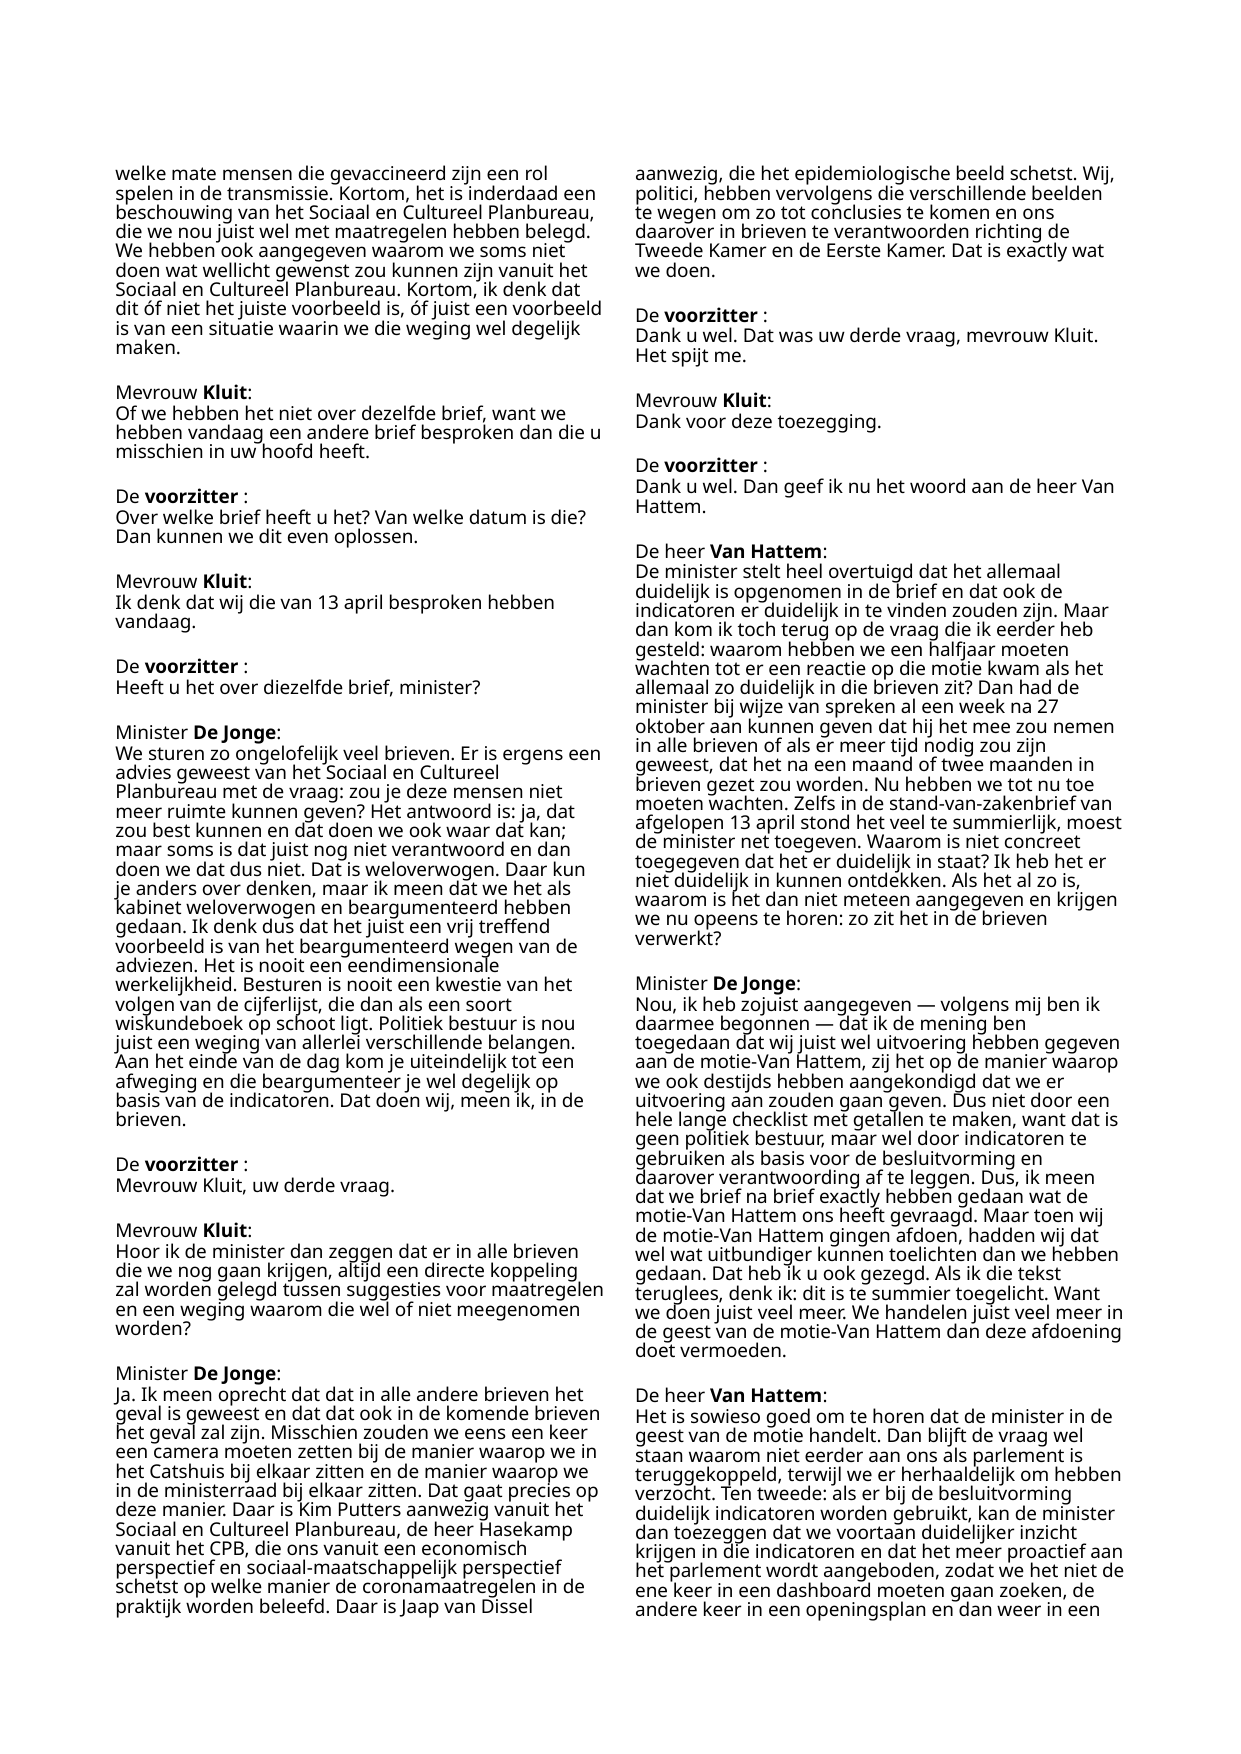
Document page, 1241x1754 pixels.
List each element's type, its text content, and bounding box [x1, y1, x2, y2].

text Dank u wel. Dat was uw derde vraag, mevrouw Kluit. Het spijt me. [635, 327, 1125, 366]
text De heer Van Hattem: [635, 538, 1125, 563]
text De minister stelt heel overtuigd dat het allemaal duidelijk is opgenomen in de brief en dat ook de indicatoren er duidelijk in te vinden zouden zijn. Maar dan kom ik toch terug op de vraag die ik eerder heb gesteld: waarom hebben we een halfjaar moeten wachten tot er een reactie op die motie kwam als het allemaal zo duidelijk in die brieven zit? Dan had de minister bij wijze van spreken al een week na 27 oktober aan kunnen geven dat hij het mee zou nemen in alle brieven of als er meer tijd nodig zou zijn geweest, dat het na een maand of twee maanden in brieven gezet zou worden. Nu hebben we tot nu toe moeten wachten. Zelfs in de stand-van-zakenbrief van afgelopen 13 april stond het veel te summierlijk, moest de minister net toegeven. Waarom is niet concreet toegegeven dat het er duidelijk in staat? Ik heb het er niet duidelijk in kunnen ontdekken. Als het al zo is, waarom is het dan niet meteen aangegeven en krijgen we nu opeens te horen: zo zit het in de brieven verwerkt? [635, 563, 1125, 949]
text Nou, ik heb zojuist aangegeven — volgens mij ben ik daarmee begonnen — dat ik de mening ben toegedaan dat wij juist wel uitvoering hebben gegeven aan de motie-Van Hattem, zij het op de manier waarop we ook destijds hebben aangekondigd dat we er uitvoering aan zouden gaan geven. Dus niet door een hele lange checklist met getallen te maken, want dat is geen politiek bestuur, maar wel door indicatoren te gebruiken als basis voor de besluitvorming en daarover verantwoording af te leggen. Dus, ik meen dat we brief na brief exactly hebben gedaan wat de motie-Van Hattem ons heeft gevraagd. Maar toen wij de motie-Van Hattem gingen afdoen, hadden wij dat wel wat uitbundiger kunnen toelichten dan we hebben gedaan. Dat heb ik u ook gezegd. Als ik die tekst teruglees, denk ik: dit is te summier toegelicht. Want we doen juist veel meer. We handelen juist veel meer in de geest van de motie-Van Hattem dan deze afdoening doet vermoeden. [635, 996, 1125, 1362]
text aanwezig, die het epidemiologische beeld schetst. Wij, politici, hebben vervolgens die verschillende beelden te wegen om zo tot conclusies te komen en ons daarover in brieven te verantwoorden richting de Tweede Kamer en de Eerste Kamer. Dat is exactly wat we doen. [635, 165, 1125, 281]
text Dank u wel. Dan geef ik nu het woord aan de heer Van Hattem. [635, 478, 1125, 517]
text Mevrouw Kluit: [635, 387, 1125, 413]
text welke mate mensen die gevaccineerd zijn een rol spelen in de transmissie. Kortom, het is inderdaad een beschouwing van het Sociaal en Cultureel Planbureau, die we nou juist wel met maatregelen hebben belegd. We hebben ook aangegeven waarom we soms niet doen wat wellicht gewenst zou kunnen zijn vanuit het Sociaal en Cultureel Planbureau. Kortom, ik denk dat dit óf niet het juiste voorbeeld is, óf juist een voorbeeld is van een situatie waarin we die weging wel degelijk maken. [115, 165, 605, 358]
text Mevrouw Kluit, uw derde vraag. [115, 1177, 605, 1196]
text Het is sowieso goed om te horen dat de minister in de geest van de motie handelt. Dan blijft de vraag wel staan waarom niet eerder aan ons als parlement is teruggekoppeld, terwijl we er herhaaldelijk om hebben verzocht. Ten tweede: als er bij de besluitvorming duidelijk indicatoren worden gebruikt, kan de minister dan toezeggen dat we voortaan duidelijker inzicht krijgen in die indicatoren en dat het meer proactief aan het parlement wordt aangeboden, zodat we het niet de ene keer in een dashboard moeten gaan zoeken, de andere keer in een openingsplan en dan weer in een [635, 1408, 1125, 1620]
text We sturen zo ongelofelijk veel brieven. Er is ergens een advies geweest van het Sociaal en Cultureel Planbureau met de vraag: zou je deze mensen niet meer ruimte kunnen geven? Het antwoord is: ja, dat zou best kunnen en dat doen we ook waar dat kan; maar soms is dat juist nog niet verantwoord en dan doen we dat dus niet. Dat is weloverwogen. Daar kun je anders over denken, maar ik meen dat we het als kabinet weloverwogen en beargumenteerd hebben gedaan. Ik denk dus dat het juist een vrij treffend voorbeeld is van het beargumenteerd wegen van de adviezen. Het is nooit een eendimensionale werkelijkheid. Besturen is nooit een kwestie van het volgen van de cijferlijst, die dan als een soort wiskundeboek op schoot ligt. Politiek bestuur is nou juist een weging van allerlei verschillende belangen. Aan het einde van de dag kom je uiteindelijk tot een afweging en die beargumenteer je wel degelijk op basis van de indicatoren. Dat doen wij, meen ik, in de brieven. [115, 745, 605, 1130]
text De voorzitter : [115, 483, 605, 509]
text Dank voor deze toezegging. [635, 413, 1125, 432]
text Ik denk dat wij die van 13 april besproken hebben vandaag. [115, 594, 605, 633]
text De voorzitter : [635, 453, 1125, 478]
text Of we hebben het niet over dezelfde brief, want we hebben vandaag een andere brief besproken dan die u misschien in uw hoofd heeft. [115, 404, 605, 462]
text Minister De Jonge: [115, 719, 605, 745]
text Mevrouw Kluit: [115, 568, 605, 594]
text Heeft u het over diezelfde brief, minister? [115, 679, 605, 698]
text De voorzitter : [635, 302, 1125, 327]
text De voorzitter : [115, 1151, 605, 1177]
text Hoor ik de minister dan zeggen dat er in alle brieven die we nog gaan krijgen, altijd een directe koppeling zal worden gelegd tussen suggesties voor maatregelen en een weging waarom die wel of niet meegenomen worden? [115, 1243, 605, 1339]
text De heer Van Hattem: [635, 1382, 1125, 1408]
text Ja. Ik meen oprecht dat dat in alle andere brieven het geval is geweest en dat dat ook in de komende brieven het geval zal zijn. Misschien zouden we eens een keer een camera moeten zetten bij de manier waarop we in het Catshuis bij elkaar zitten en de manier waarop we in de ministerraad bij elkaar zitten. Dat gaat precies op deze manier. Daar is Kim Putters aanwezig vanuit het Sociaal en Cultureel Planbureau, de heer Hasekamp vanuit het CPB, die ons vanuit een economisch perspectief en sociaal-maatschappelijk perspectief schetst op welke manier de coronamaatregelen in de praktijk worden beleefd. Daar is Jaap van Dissel [115, 1386, 605, 1617]
text Minister De Jonge: [635, 970, 1125, 996]
text Minister De Jonge: [115, 1360, 605, 1386]
text Mevrouw Kluit: [115, 1217, 605, 1243]
text Mevrouw Kluit: [115, 379, 605, 404]
text De voorzitter : [115, 653, 605, 679]
text Over welke brief heeft u het? Van welke datum is die? Dan kunnen we dit even oplossen. [115, 509, 605, 547]
